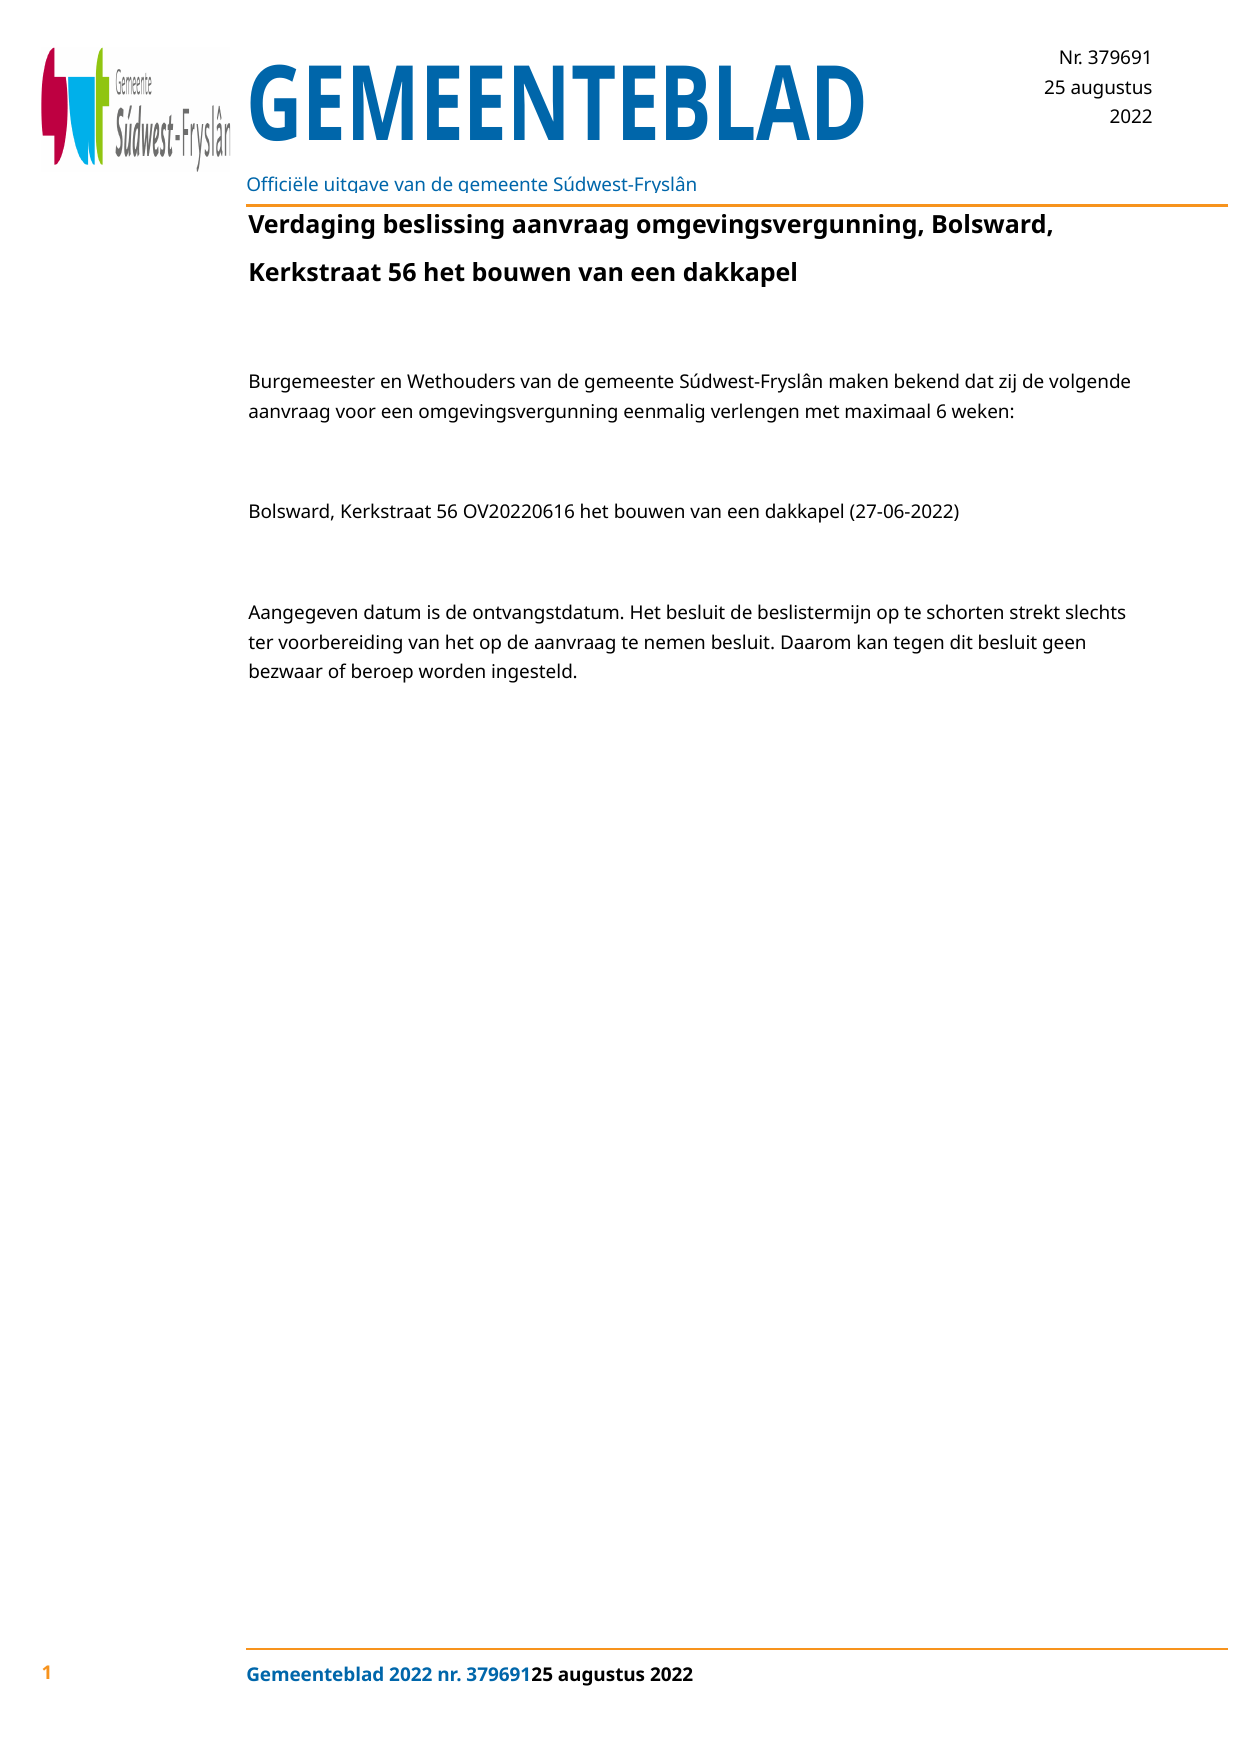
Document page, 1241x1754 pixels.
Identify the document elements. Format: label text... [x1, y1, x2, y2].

picture [41, 47, 231, 172]
text Burgemeester en Wethouders van de gemeente Súdwest-Fryslân maken bekend dat zij de volgende aanvraag voor een omgevingsvergunning eenmalig verlengen met maximaal 6 weken: [248, 368, 1152, 424]
text Verdaging beslissing aanvraag omgevingsvergunning, Bolsward, Kerkstraat 56 het bouwen van een dakkapel [248, 207, 1152, 288]
text Bolsward, Kerkstraat 56 OV20220616 het bouwen van een dakkapel (27-06-2022) [248, 499, 1152, 524]
text Aangegeven datum is de ontvangstdatum. Het besluit de beslistermijn op te schorten strekt slechts ter voorbereiding van het op de aanvraag te nemen besluit. Daarom kan tegen dit besluit geen bezwaar of beroep worden ingesteld. [248, 599, 1152, 684]
